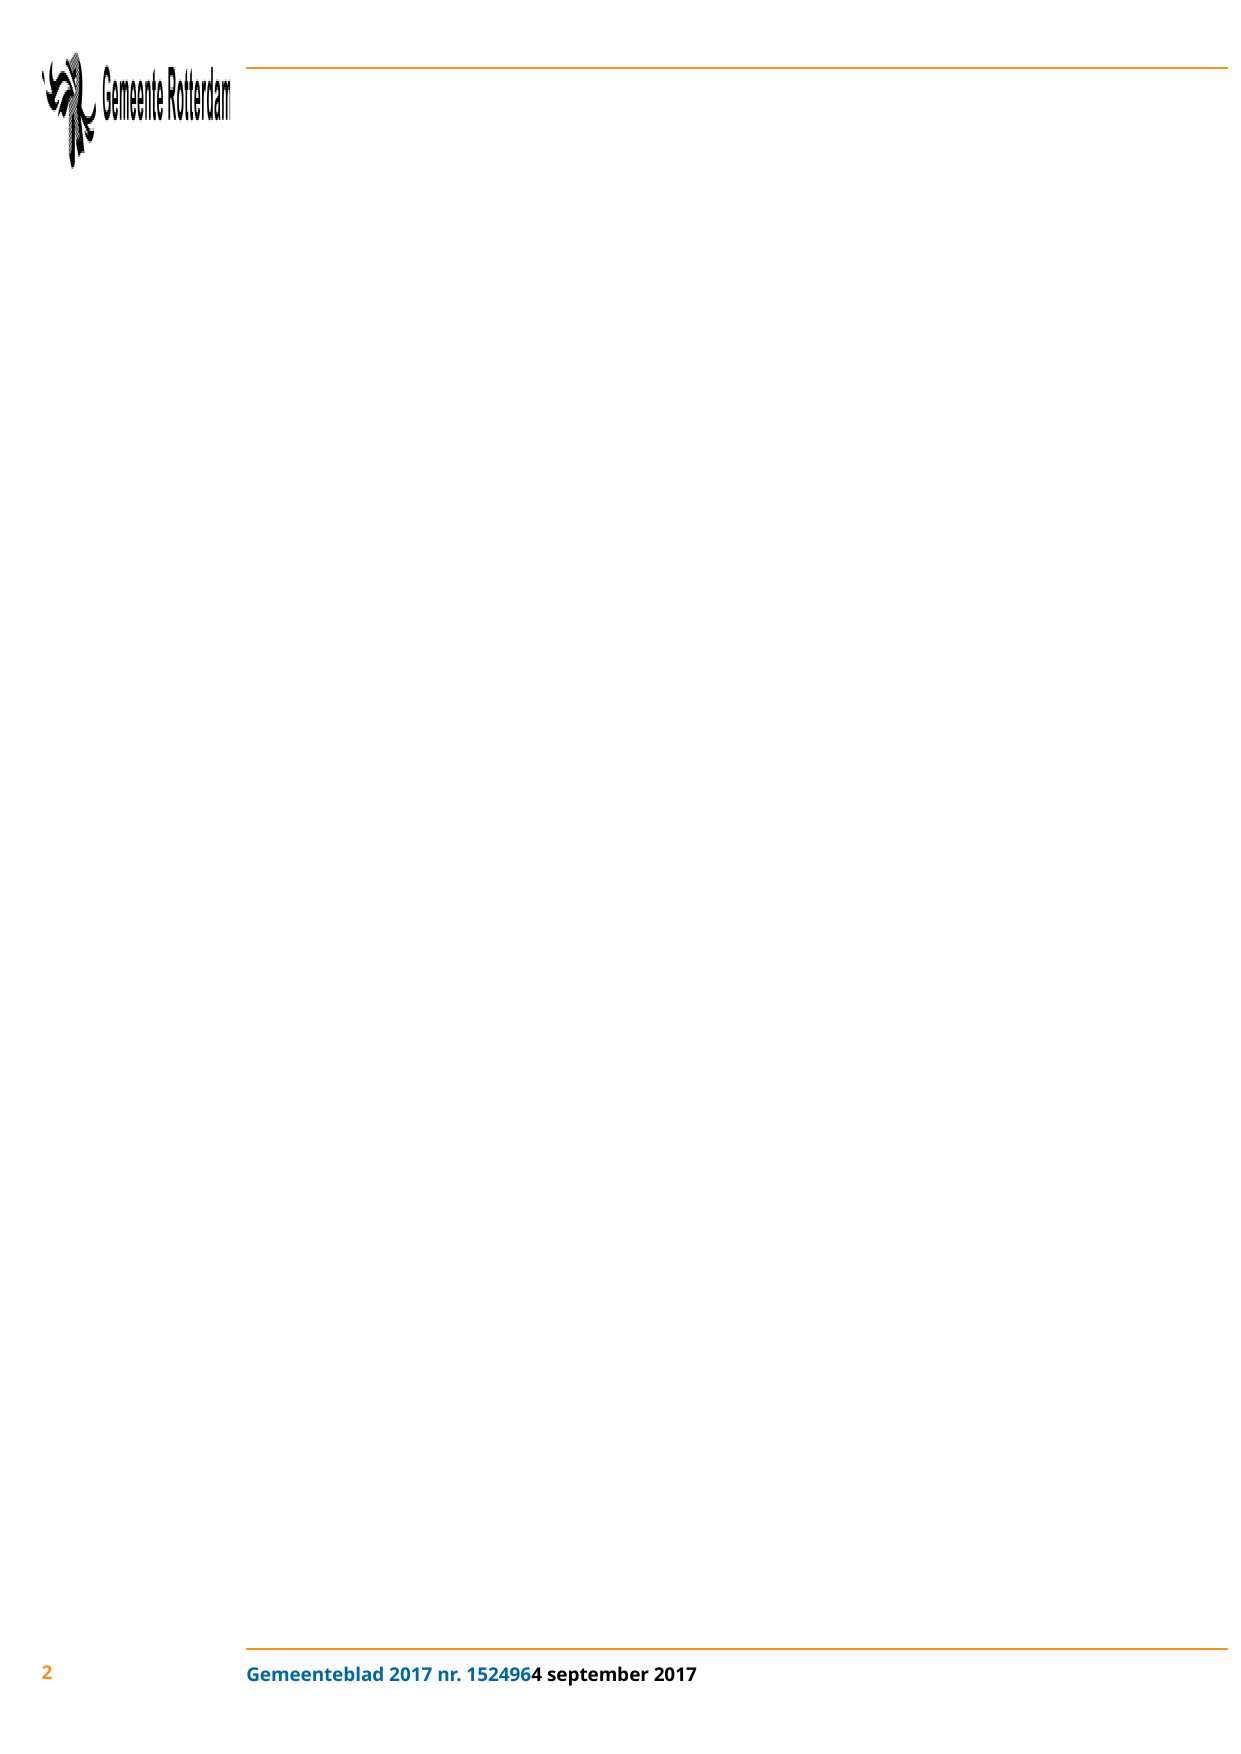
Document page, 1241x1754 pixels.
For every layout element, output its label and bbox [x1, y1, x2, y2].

picture [41, 47, 231, 172]
